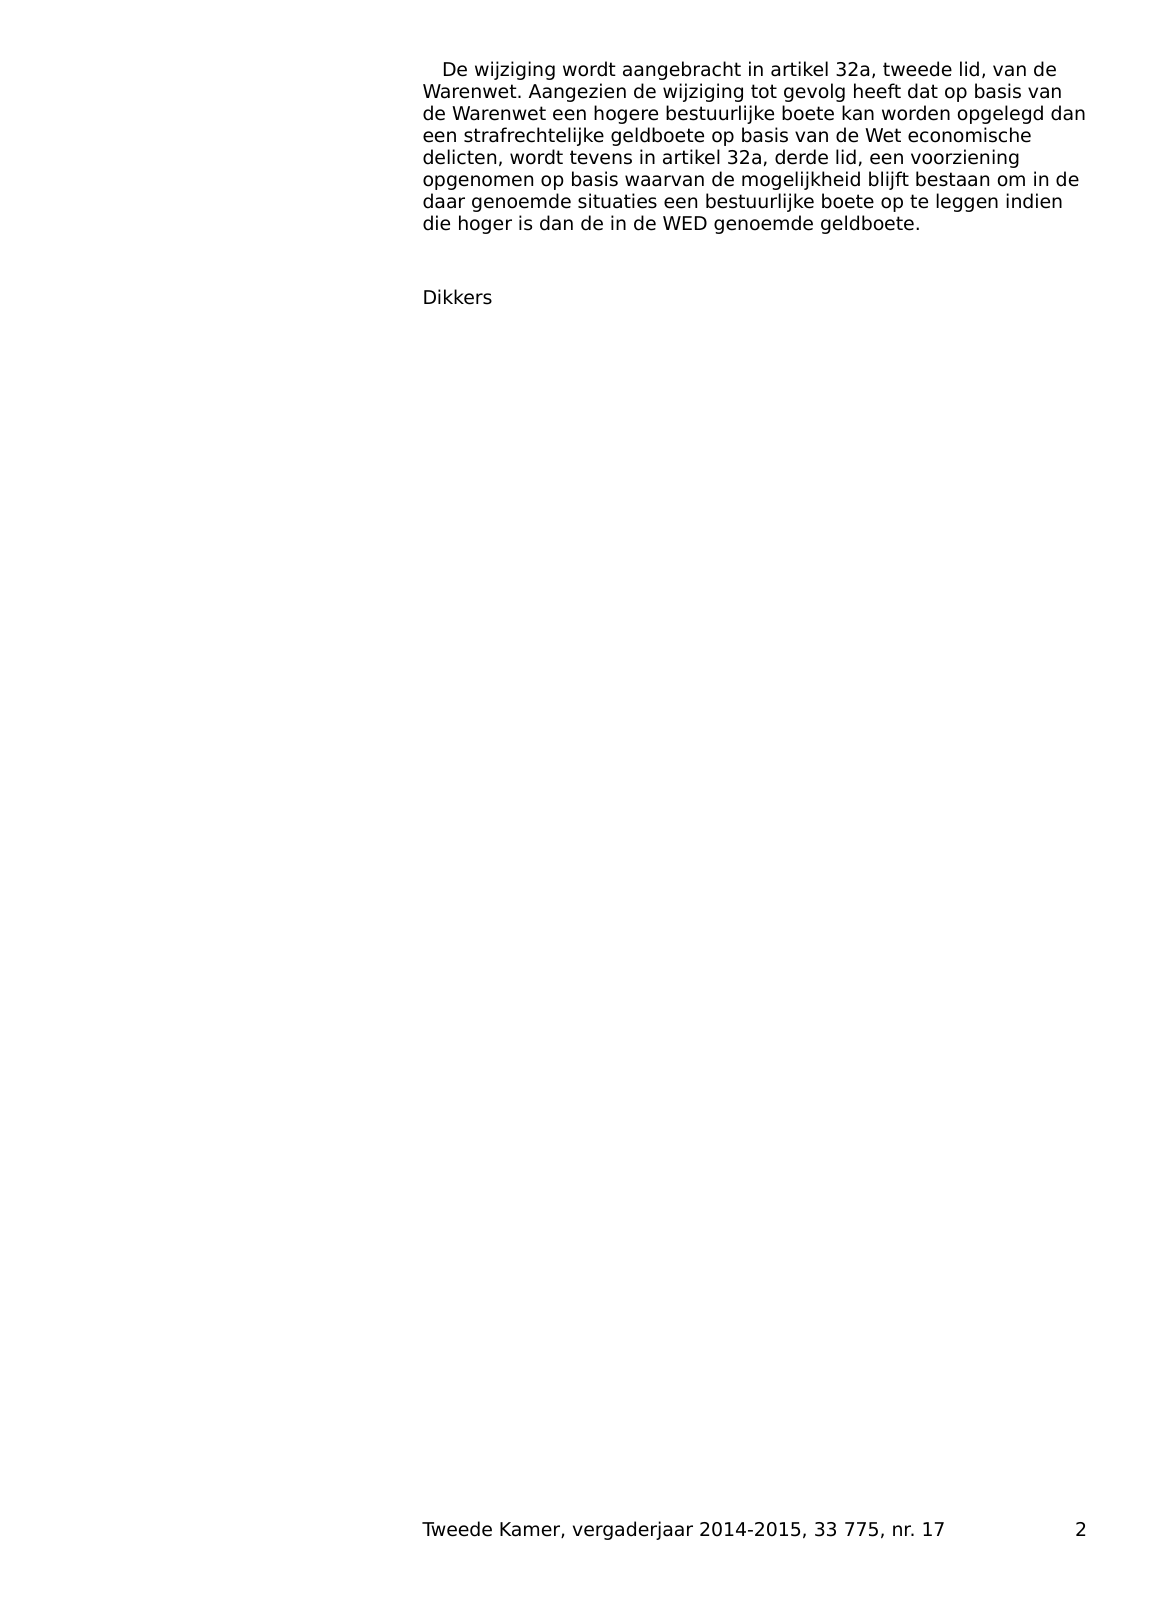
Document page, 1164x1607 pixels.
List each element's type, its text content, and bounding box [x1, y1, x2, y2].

text De wijziging wordt aangebracht in artikel 32a, tweede lid, van de Warenwet. Aangezien de wijziging tot gevolg heeft dat op basis van de Warenwet een hogere bestuurlijke boete kan worden opgelegd dan een strafrechtelijke geldboete op basis van de Wet economische delicten, wordt tevens in artikel 32a, derde lid, een voorziening opgenomen op basis waarvan de mogelijkheid blijft bestaan om in de daar genoemde situaties een bestuurlijke boete op te leggen indien die hoger is dan de in de WED genoemde geldboete. [422, 59, 1087, 235]
text Dikkers [422, 265, 1087, 309]
